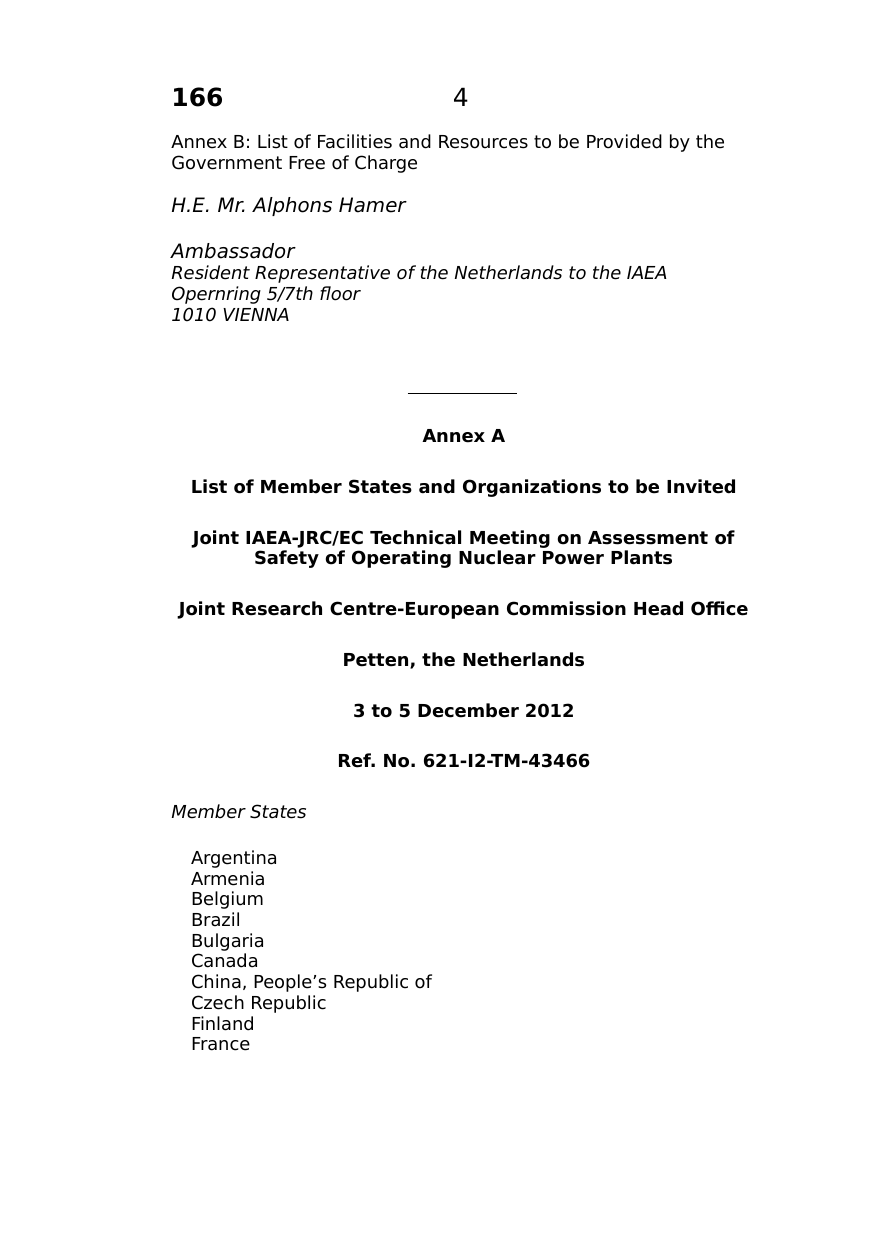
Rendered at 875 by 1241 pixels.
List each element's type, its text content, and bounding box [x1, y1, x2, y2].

subtitle Ref. No. 621-I2-TM-43466 [171, 751, 756, 772]
text China, People’s Republic of [171, 972, 756, 993]
text Canada [171, 951, 756, 972]
text Annex B: List of Facilities and Resources to be Provided by the Government Free of Charge [171, 132, 756, 194]
subtitle 3 to 5 December 2012 [171, 700, 756, 721]
text 1010 VIENNA [171, 304, 756, 325]
subtitle Petten, the Netherlands [171, 650, 756, 670]
subtitle Joint IAEA-JRC/EC Technical Meeting on Assessment of Safety of Operating Nuclear Power Plants [171, 527, 756, 569]
subtitle Joint Research Centre-European Commission Head Office [171, 599, 756, 620]
text Belgium [171, 889, 756, 910]
subtitle Member States [171, 802, 756, 823]
text Ambassador [171, 240, 756, 263]
text H.E. Mr. Alphons Hamer [171, 194, 756, 217]
text Finland [171, 1013, 756, 1034]
text Argentina [171, 848, 756, 868]
subtitle List of Member States and Organizations to be Invited [171, 477, 756, 497]
text Czech Republic [171, 993, 756, 1013]
text Opernring 5/7th floor [171, 284, 756, 304]
subtitle Annex A [171, 426, 756, 447]
text Bulgaria [171, 931, 756, 951]
text Resident Representative of the Netherlands to the IAEA [171, 263, 756, 284]
text France [171, 1034, 756, 1055]
text Armenia [171, 868, 756, 889]
text Brazil [171, 910, 756, 931]
